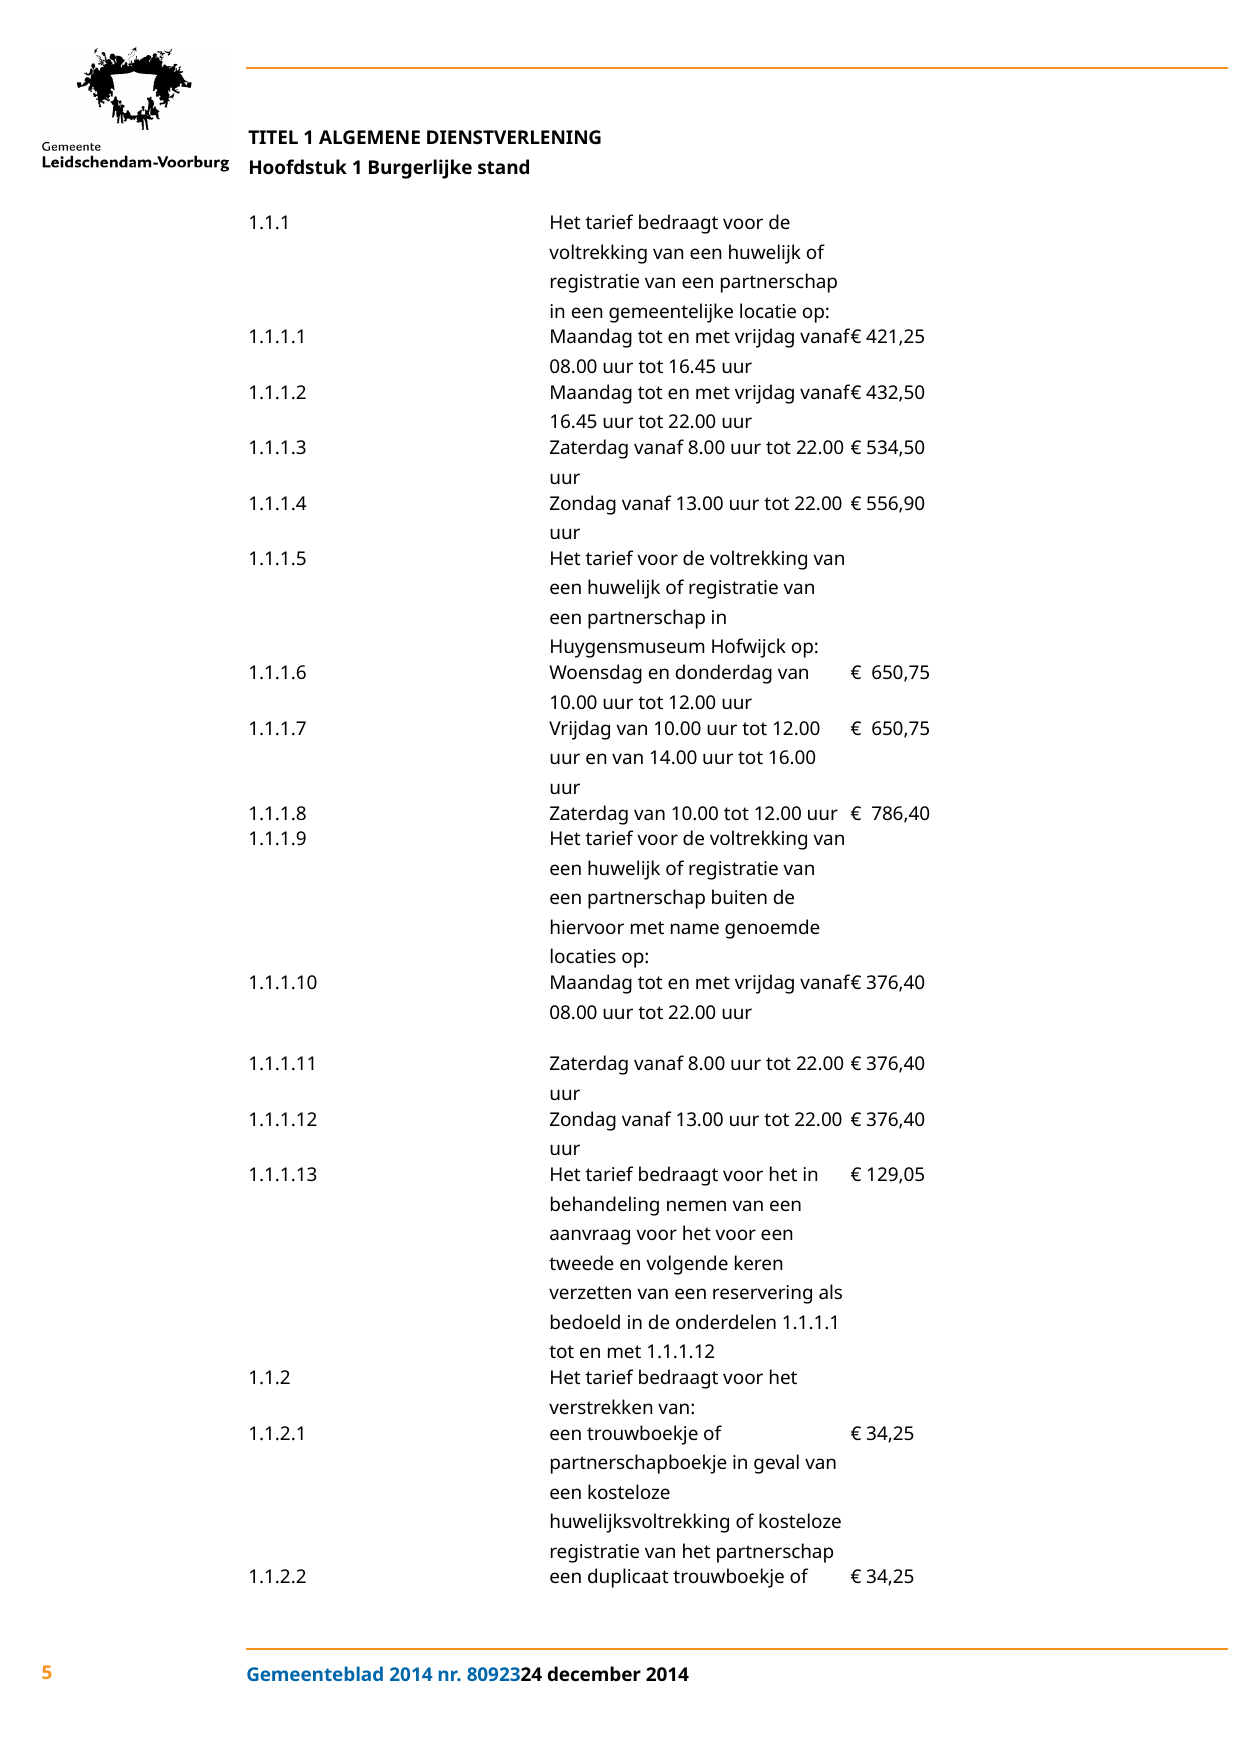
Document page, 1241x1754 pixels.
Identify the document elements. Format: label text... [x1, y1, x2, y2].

table_cell 1.1.1.5 [248, 545, 549, 659]
table_cell € 376,40 [850, 1051, 1152, 1106]
table_cell 1.1.1.9 [248, 825, 549, 969]
table_cell 1.1.1.7 [248, 715, 549, 800]
table_cell Zaterdag van 10.00 tot 12.00 uur [549, 800, 850, 825]
table_cell 1.1.1.8 [248, 800, 549, 825]
table_cell Zondag vanaf 13.00 uur tot 22.00 uur [549, 1106, 850, 1161]
table_cell Maandag tot en met vrijdag vanaf 08.00 uur tot 16.45 uur [549, 324, 850, 379]
table_cell 1.1.1.12 [248, 1106, 549, 1161]
table_cell Het tarief voor de voltrekking van een huwelijk of registratie van een partnerschap buiten de hiervoor met name genoemde locaties op: [549, 825, 850, 969]
table_cell Het tarief bedraagt voor het verstrekken van: [549, 1364, 850, 1420]
table_cell 1.1.2.2 [248, 1564, 549, 1589]
picture [41, 47, 231, 172]
table_cell 1.1.1.6 [248, 660, 549, 715]
table_cell € 556,90 [850, 490, 1152, 545]
table_cell [850, 1364, 1152, 1420]
table_header Het tarief bedraagt voor de voltrekking van een huwelijk of registratie van een partnerschap in een gemeentelijke locatie op: [549, 209, 850, 324]
table_cell 1.1.1.13 [248, 1161, 549, 1364]
table_cell Maandag tot en met vrijdag vanaf 08.00 uur tot 22.00 uur [549, 970, 850, 1025]
table_cell een trouwboekje of partnerschapboekje in geval van een kosteloze huwelijksvoltrekking of kosteloze registratie van het partnerschap [549, 1420, 850, 1564]
table_cell € 786,40 [850, 800, 1152, 825]
table_cell [850, 1025, 1152, 1051]
table_cell 1.1.1.4 [248, 490, 549, 545]
table_cell Het tarief voor de voltrekking van een huwelijk of registratie van een partnerschap in Huygensmuseum Hofwijck op: [549, 545, 850, 659]
table_cell € 129,05 [850, 1161, 1152, 1364]
table_cell [549, 1025, 850, 1051]
table_cell Het tarief bedraagt voor het in behandeling nemen van een aanvraag voor het voor een tweede en volgende keren verzetten van een reservering als bedoeld in de onderdelen 1.1.1.1 tot en met 1.1.1.12 [549, 1161, 850, 1364]
table_cell Zaterdag vanaf 8.00 uur tot 22.00 uur [549, 434, 850, 490]
table_cell € 34,25 [850, 1420, 1152, 1564]
table_header 1.1.1 [248, 209, 549, 324]
text TITEL 1 ALGEMENE DIENSTVERLENING [248, 124, 1152, 150]
table_cell 1.1.2.1 [248, 1420, 549, 1564]
table_cell € 534,50 [850, 434, 1152, 490]
table_cell € 432,50 [850, 379, 1152, 434]
table_cell 1.1.1.11 [248, 1051, 549, 1106]
table_cell Vrijdag van 10.00 uur tot 12.00 uur en van 14.00 uur tot 16.00 uur [549, 715, 850, 800]
table_cell 1.1.1.3 [248, 434, 549, 490]
table_cell een duplicaat trouwboekje of [549, 1564, 850, 1589]
table_cell [248, 1025, 549, 1051]
table_header [850, 209, 1152, 324]
table_cell € 650,75 [850, 715, 1152, 800]
table_cell € 376,40 [850, 970, 1152, 1025]
table_cell Woensdag en donderdag van 10.00 uur tot 12.00 uur [549, 660, 850, 715]
table_cell € 376,40 [850, 1106, 1152, 1161]
table_cell € 421,25 [850, 324, 1152, 379]
table_cell € 34,25 [850, 1564, 1152, 1589]
table_cell Zondag vanaf 13.00 uur tot 22.00 uur [549, 490, 850, 545]
table_cell € 650,75 [850, 660, 1152, 715]
table_cell [850, 545, 1152, 659]
table_cell 1.1.1.1 [248, 324, 549, 379]
table_cell Zaterdag vanaf 8.00 uur tot 22.00 uur [549, 1051, 850, 1106]
text Hoofdstuk 1 Burgerlijke stand [248, 154, 1152, 180]
table_cell 1.1.1.10 [248, 970, 549, 1025]
table_cell 1.1.1.2 [248, 379, 549, 434]
table_cell 1.1.2 [248, 1364, 549, 1420]
table_cell [850, 825, 1152, 969]
table_cell Maandag tot en met vrijdag vanaf 16.45 uur tot 22.00 uur [549, 379, 850, 434]
